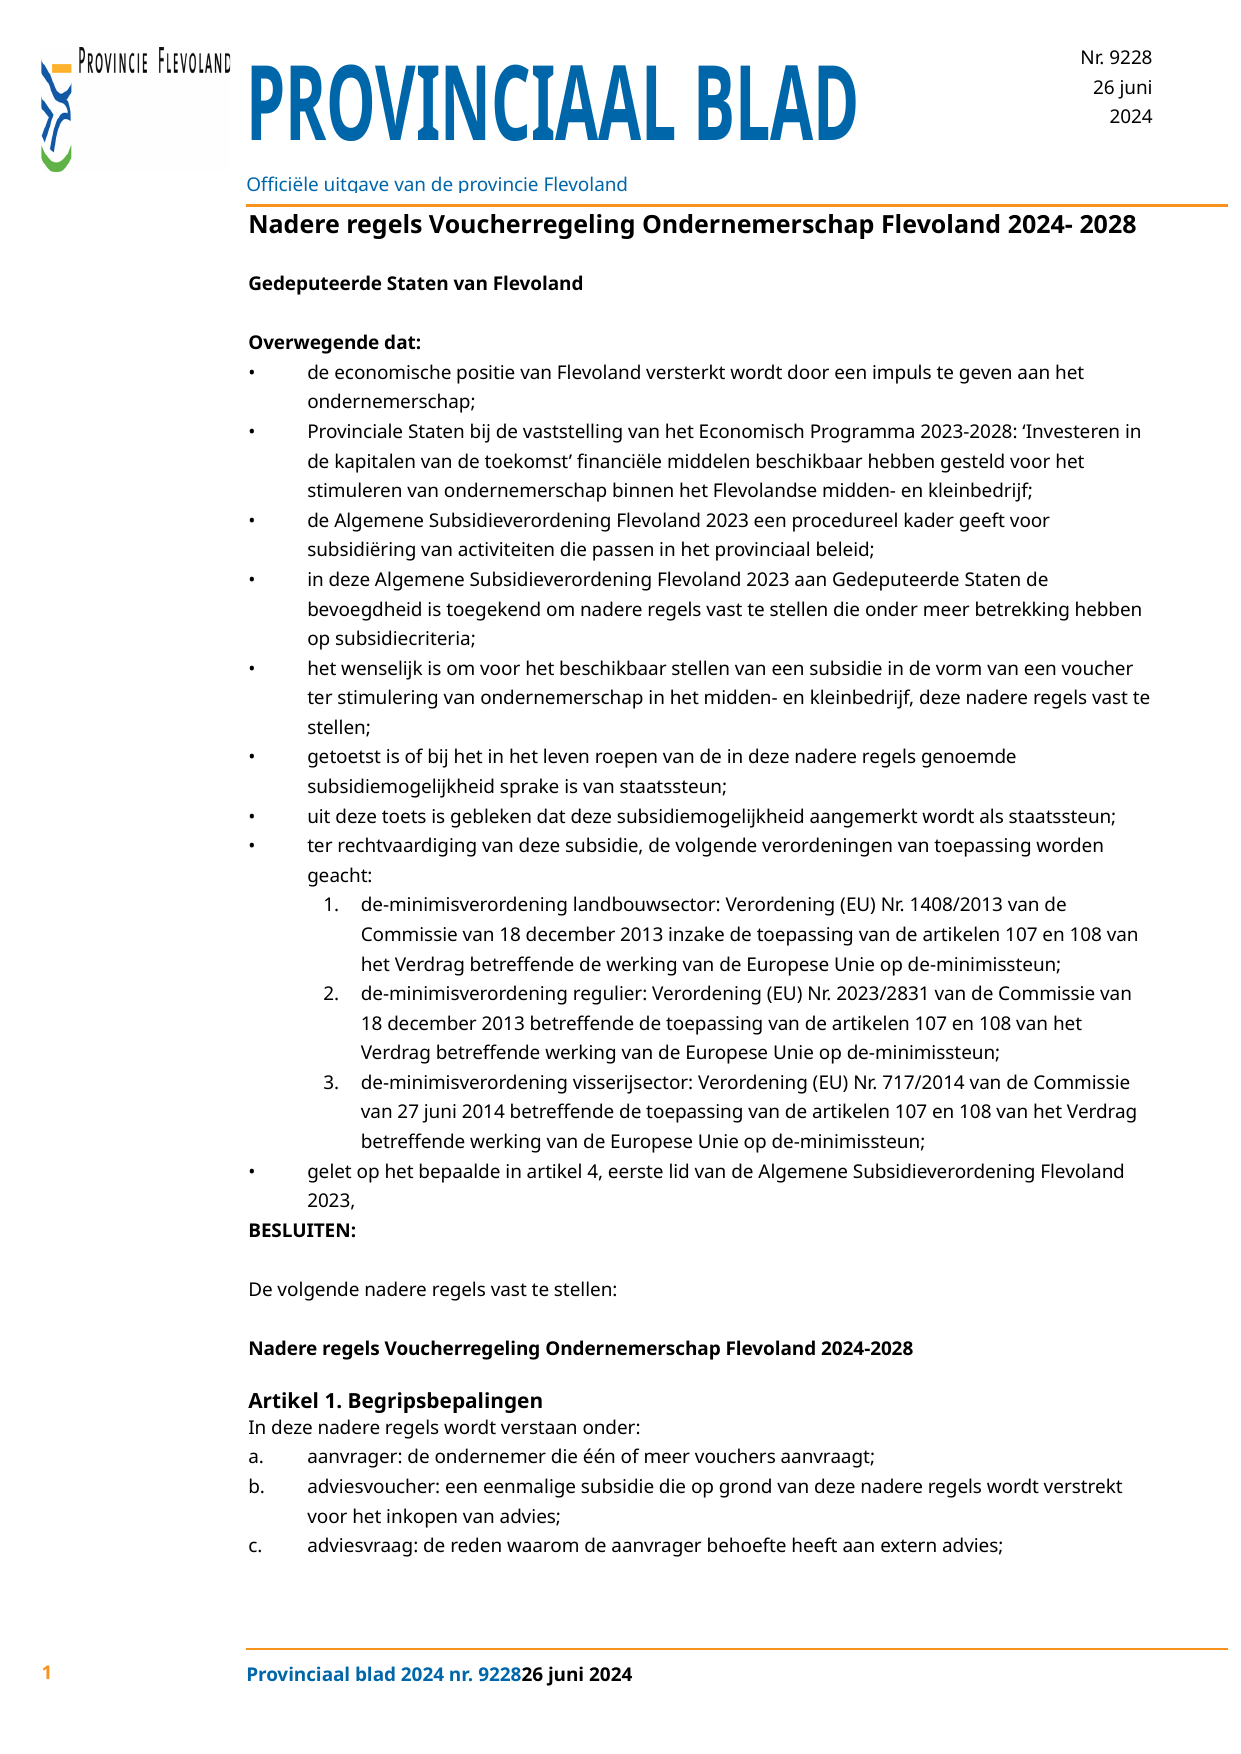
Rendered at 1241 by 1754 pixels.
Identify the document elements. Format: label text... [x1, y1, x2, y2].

text De volgende nadere regels vast te stellen: [248, 1276, 1152, 1302]
text In deze nadere regels wordt verstaan onder: [248, 1414, 1152, 1440]
list gelet op het bepaalde in artikel 4, eerste lid van de Algemene Subsidieverordening Flevoland 2023, [248, 1158, 1152, 1213]
list getoetst is of bij het in het leven roepen van de in deze nadere regels genoemde subsidiemogelijkheid sprake is van staatssteun; [248, 744, 1152, 799]
text Nadere regels Voucherregeling Ondernemerschap Flevoland 2024-2028 [248, 1335, 1152, 1361]
list uit deze toets is gebleken dat deze subsidiemogelijkheid aangemerkt wordt als staatssteun; [248, 803, 1152, 828]
list de Algemene Subsidieverordening Flevoland 2023 een procedureel kader geeft voor subsidiëring van activiteiten die passen in het provinciaal beleid; [248, 507, 1152, 562]
list adviesvoucher: een eenmalige subsidie die op grond van deze nadere regels wordt verstrekt voor het inkopen van advies; [248, 1473, 1152, 1529]
text Overwegende dat: [248, 329, 1152, 355]
list het wenselijk is om voor het beschikbaar stellen van een subsidie in de vorm van een voucher ter stimulering van ondernemerschap in het midden- en kleinbedrijf, deze nadere regels vast te stellen; [248, 655, 1152, 740]
list Provinciale Staten bij de vaststelling van het Economisch Programma 2023-2028: ‘Investeren in de kapitalen van de toekomst’ financiële middelen beschikbaar hebben gesteld voor het stimuleren van ondernemerschap binnen het Flevolandse midden- en kleinbedrijf; [248, 418, 1152, 503]
text Nadere regels Voucherregeling Ondernemerschap Flevoland 2024- 2028 [248, 207, 1152, 241]
picture [41, 47, 231, 172]
list ter rechtvaardiging van deze subsidie, de volgende verordeningen van toepassing worden geacht: [248, 832, 1152, 888]
text Artikel 1. Begripsbepalingen [248, 1386, 1152, 1414]
list de-minimisverordening visserijsector: Verordening (EU) Nr. 717/2014 van de Commissie van 27 juni 2014 betreffende de toepassing van de artikelen 107 en 108 van het Verdrag betreffende werking van de Europese Unie op de-minimissteun; [323, 1069, 1152, 1154]
list aanvrager: de ondernemer die één of meer vouchers aanvraagt; [248, 1444, 1152, 1469]
list de-minimisverordening regulier: Verordening (EU) Nr. 2023/2831 van de Commissie van 18 december 2013 betreffende de toepassing van de artikelen 107 en 108 van het Verdrag betreffende werking van de Europese Unie op de-minimissteun; [323, 980, 1152, 1065]
list in deze Algemene Subsidieverordening Flevoland 2023 aan Gedeputeerde Staten de bevoegdheid is toegekend om nadere regels vast te stellen die onder meer betrekking hebben op subsidiecriteria; [248, 566, 1152, 651]
list de-minimisverordening landbouwsector: Verordening (EU) Nr. 1408/2013 van de Commissie van 18 december 2013 inzake de toepassing van de artikelen 107 en 108 van het Verdrag betreffende de werking van de Europese Unie op de-minimissteun; [323, 892, 1152, 976]
list de economische positie van Flevoland versterkt wordt door een impuls te geven aan het ondernemerschap; [248, 359, 1152, 414]
text Gedeputeerde Staten van Flevoland [248, 270, 1152, 296]
text BESLUITEN: [248, 1217, 1152, 1243]
list adviesvraag: de reden waarom de aanvrager behoefte heeft aan extern advies; [248, 1532, 1152, 1558]
